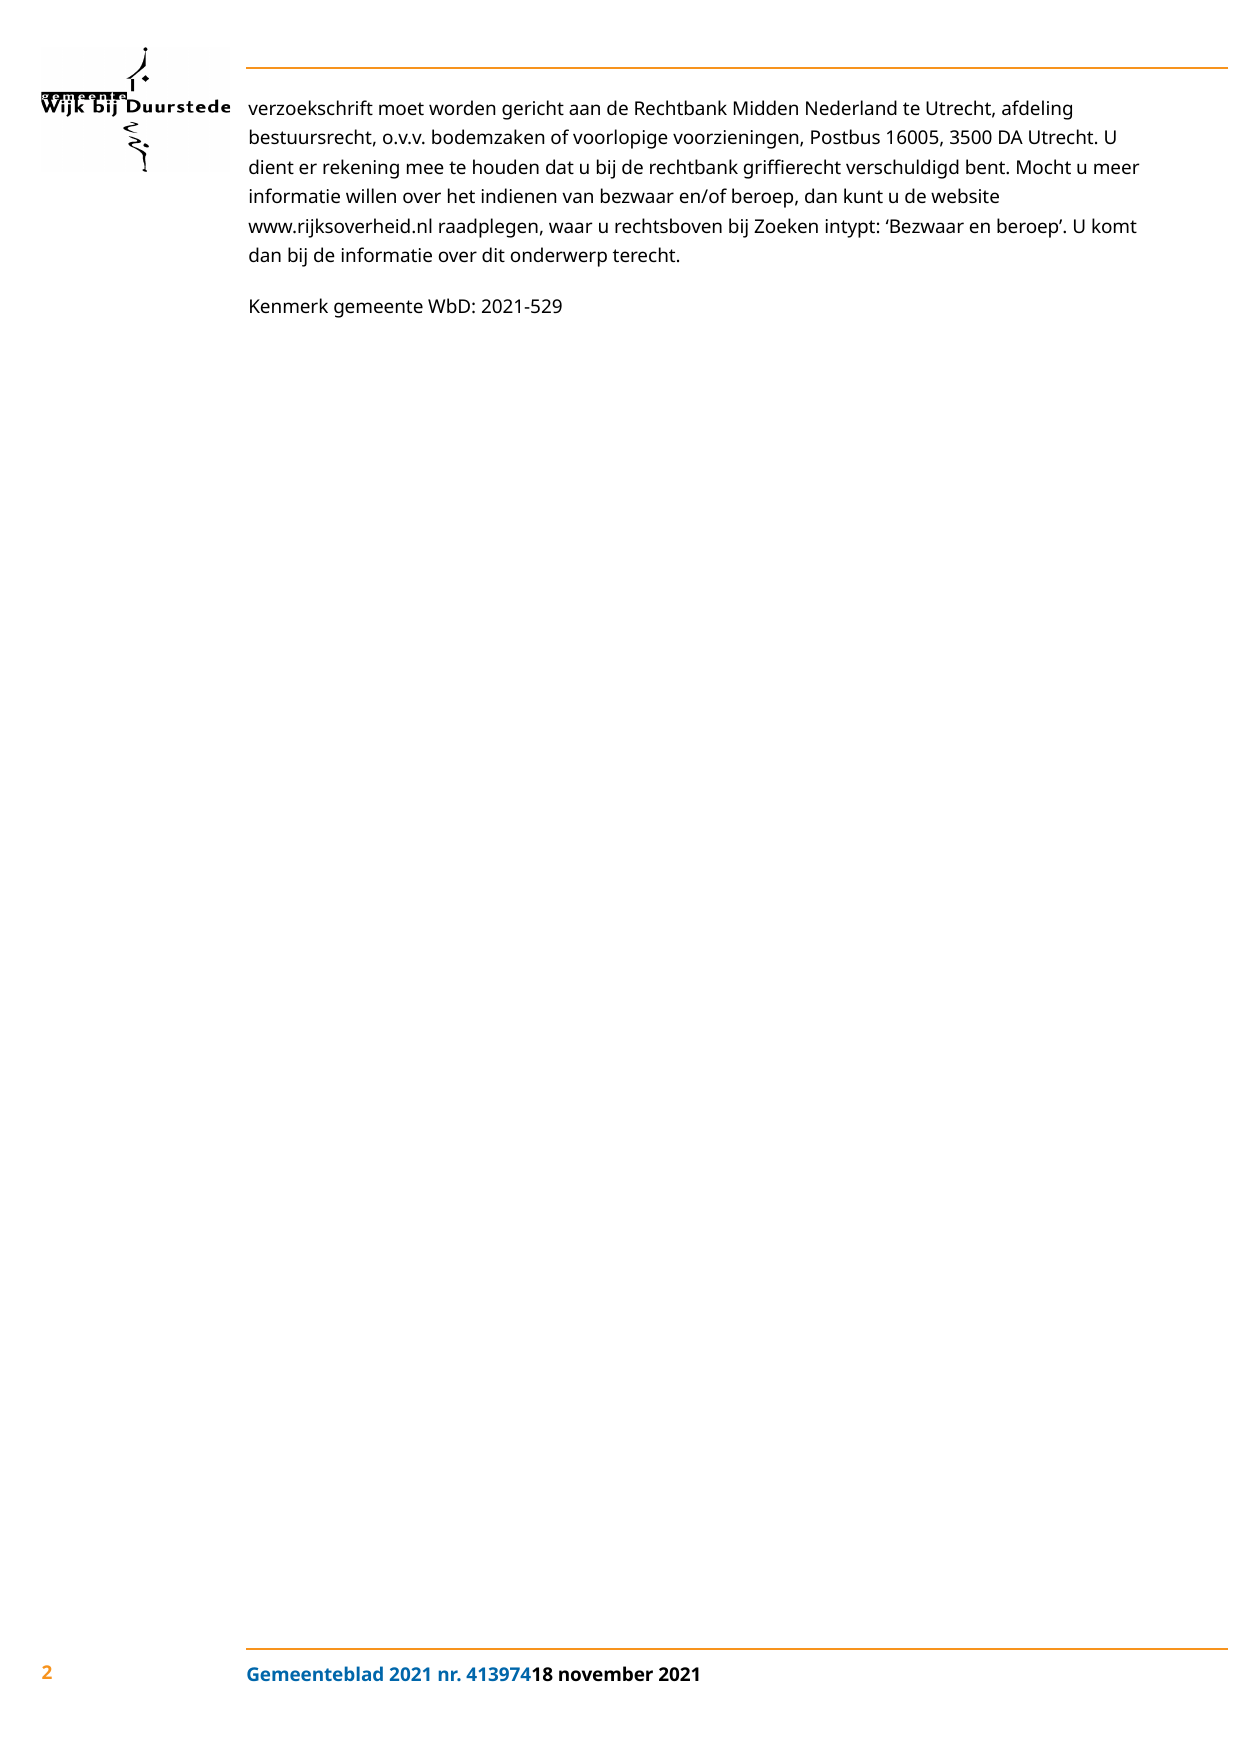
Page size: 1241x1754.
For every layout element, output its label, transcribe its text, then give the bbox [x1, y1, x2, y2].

text Kenmerk gemeente WbD: 2021-529 [248, 293, 1152, 319]
picture [41, 47, 231, 172]
text verzoekschrift moet worden gericht aan de Rechtbank Midden Nederland te Utrecht, afdeling bestuursrecht, o.v.v. bodemzaken of voorlopige voorzieningen, Postbus 16005, 3500 DA Utrecht. U dient er rekening mee te houden dat u bij de rechtbank griffierecht verschuldigd bent. Mocht u meer informatie willen over het indienen van bezwaar en/of beroep, dan kunt u de website www.rijksoverheid.nl raadplegen, waar u rechtsboven bij Zoeken intypt: ‘Bezwaar en beroep’. U komt dan bij de informatie over dit onderwerp terecht. [248, 95, 1152, 268]
